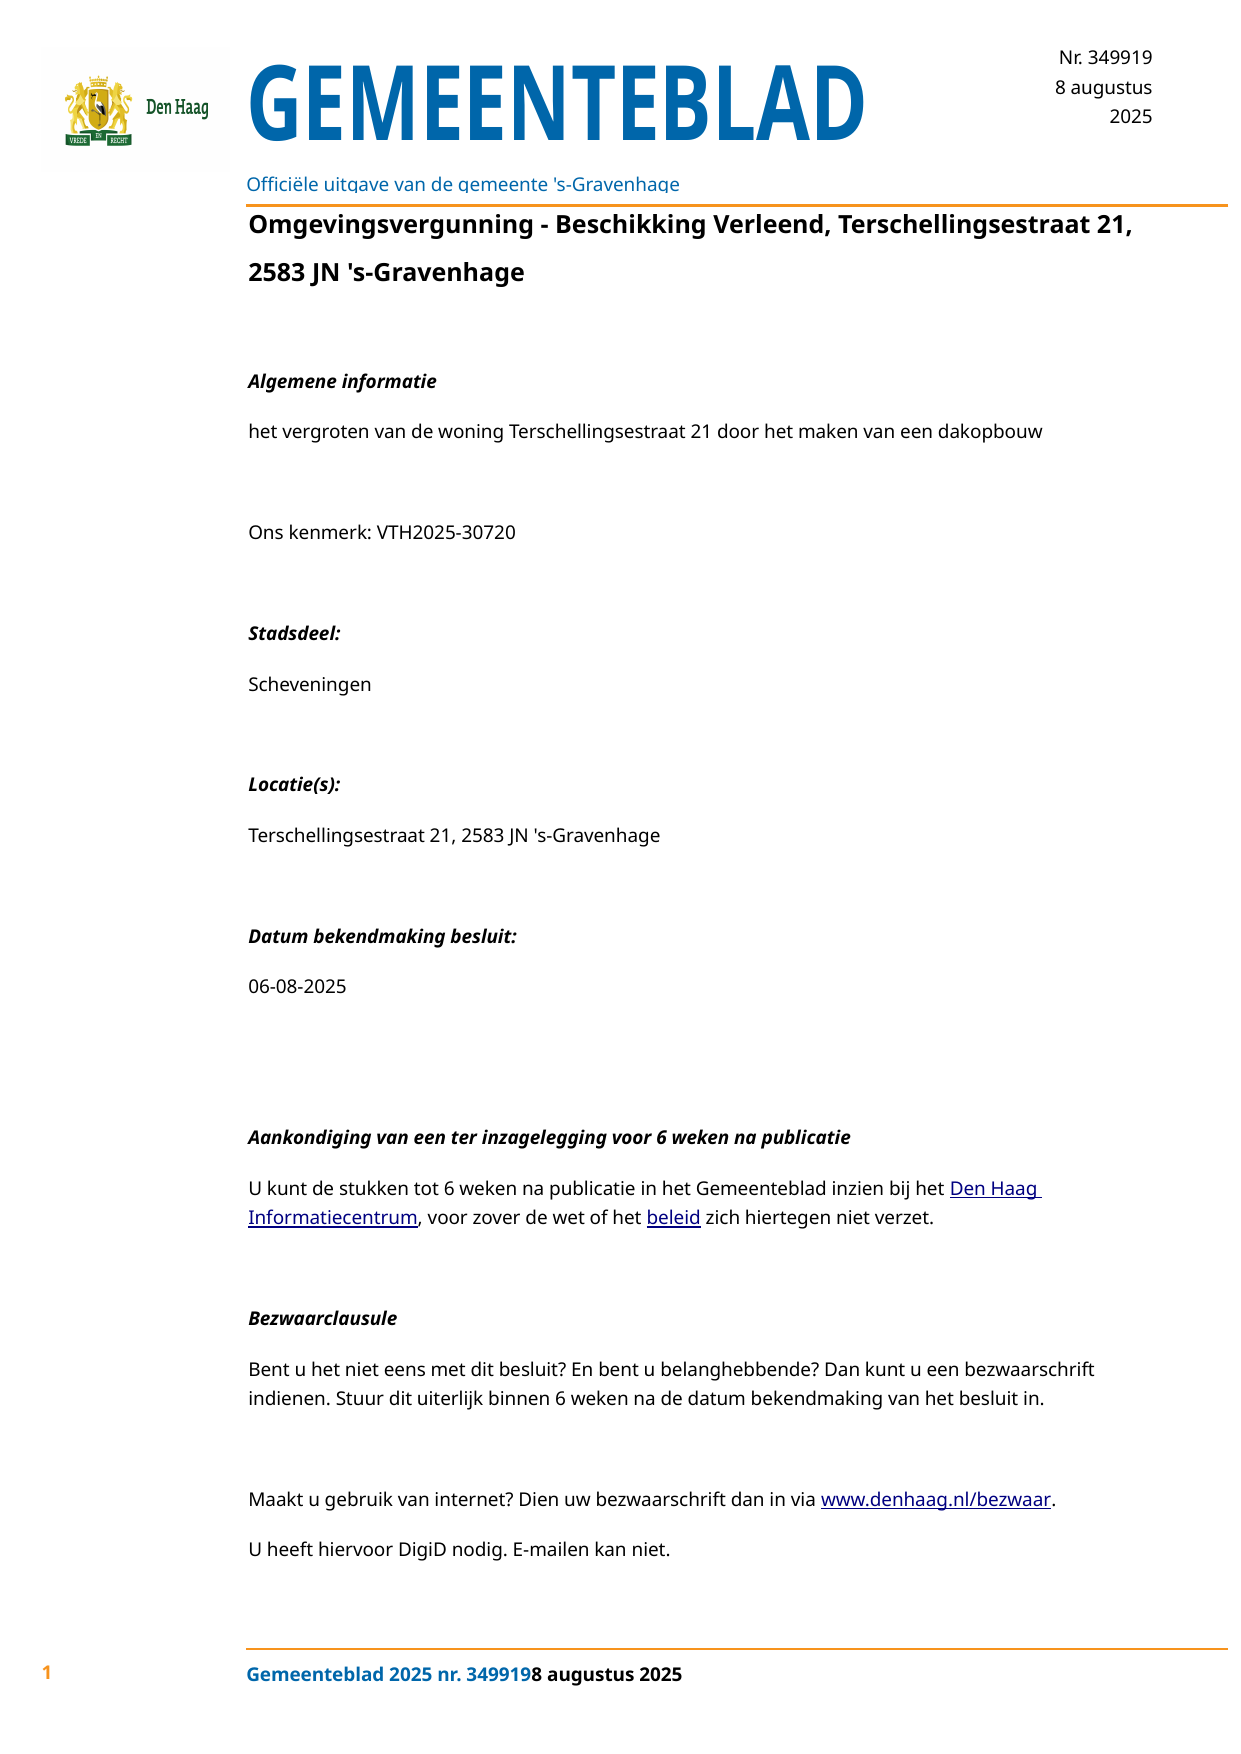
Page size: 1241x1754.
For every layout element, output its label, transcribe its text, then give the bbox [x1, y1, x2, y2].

text Algemene informatie [248, 368, 1152, 394]
picture [41, 47, 231, 172]
text Bent u het niet eens met dit besluit? En bent u belanghebbende? Dan kunt u een bezwaarschrift indienen. Stuur dit uiterlijk binnen 6 weken na de datum bekendmaking van het besluit in. [248, 1356, 1152, 1411]
text 06-08-2025 [248, 973, 1152, 999]
text Terschellingsestraat 21, 2583 JN 's-Gravenhage [248, 822, 1152, 848]
text U kunt de stukken tot 6 weken na publicatie in het Gemeenteblad inzien bij het Den Haag Informatiecentrum, voor zover de wet of het beleid zich hiertegen niet verzet. [248, 1175, 1152, 1230]
text Locatie(s): [248, 772, 1152, 797]
text Aankondiging van een ter inzagelegging voor 6 weken na publicatie [248, 1124, 1152, 1150]
text U heeft hiervoor DigiD nodig. E-mailen kan niet. [248, 1537, 1152, 1562]
text Ons kenmerk: VTH2025-30720 [248, 519, 1152, 545]
text Scheveningen [248, 671, 1152, 697]
text het vergroten van de woning Terschellingsestraat 21 door het maken van een dakopbouw [248, 419, 1152, 444]
text Stadsdeel: [248, 620, 1152, 646]
text Datum bekendmaking besluit: [248, 923, 1152, 949]
text Bezwaarclausule [248, 1305, 1152, 1331]
text Maakt u gebruik van internet? Dien uw bezwaarschrift dan in via www.denhaag.nl/bezwaar. [248, 1486, 1152, 1512]
text Omgevingsvergunning - Beschikking Verleend, Terschellingsestraat 21, 2583 JN 's-Gravenhage [248, 207, 1152, 288]
